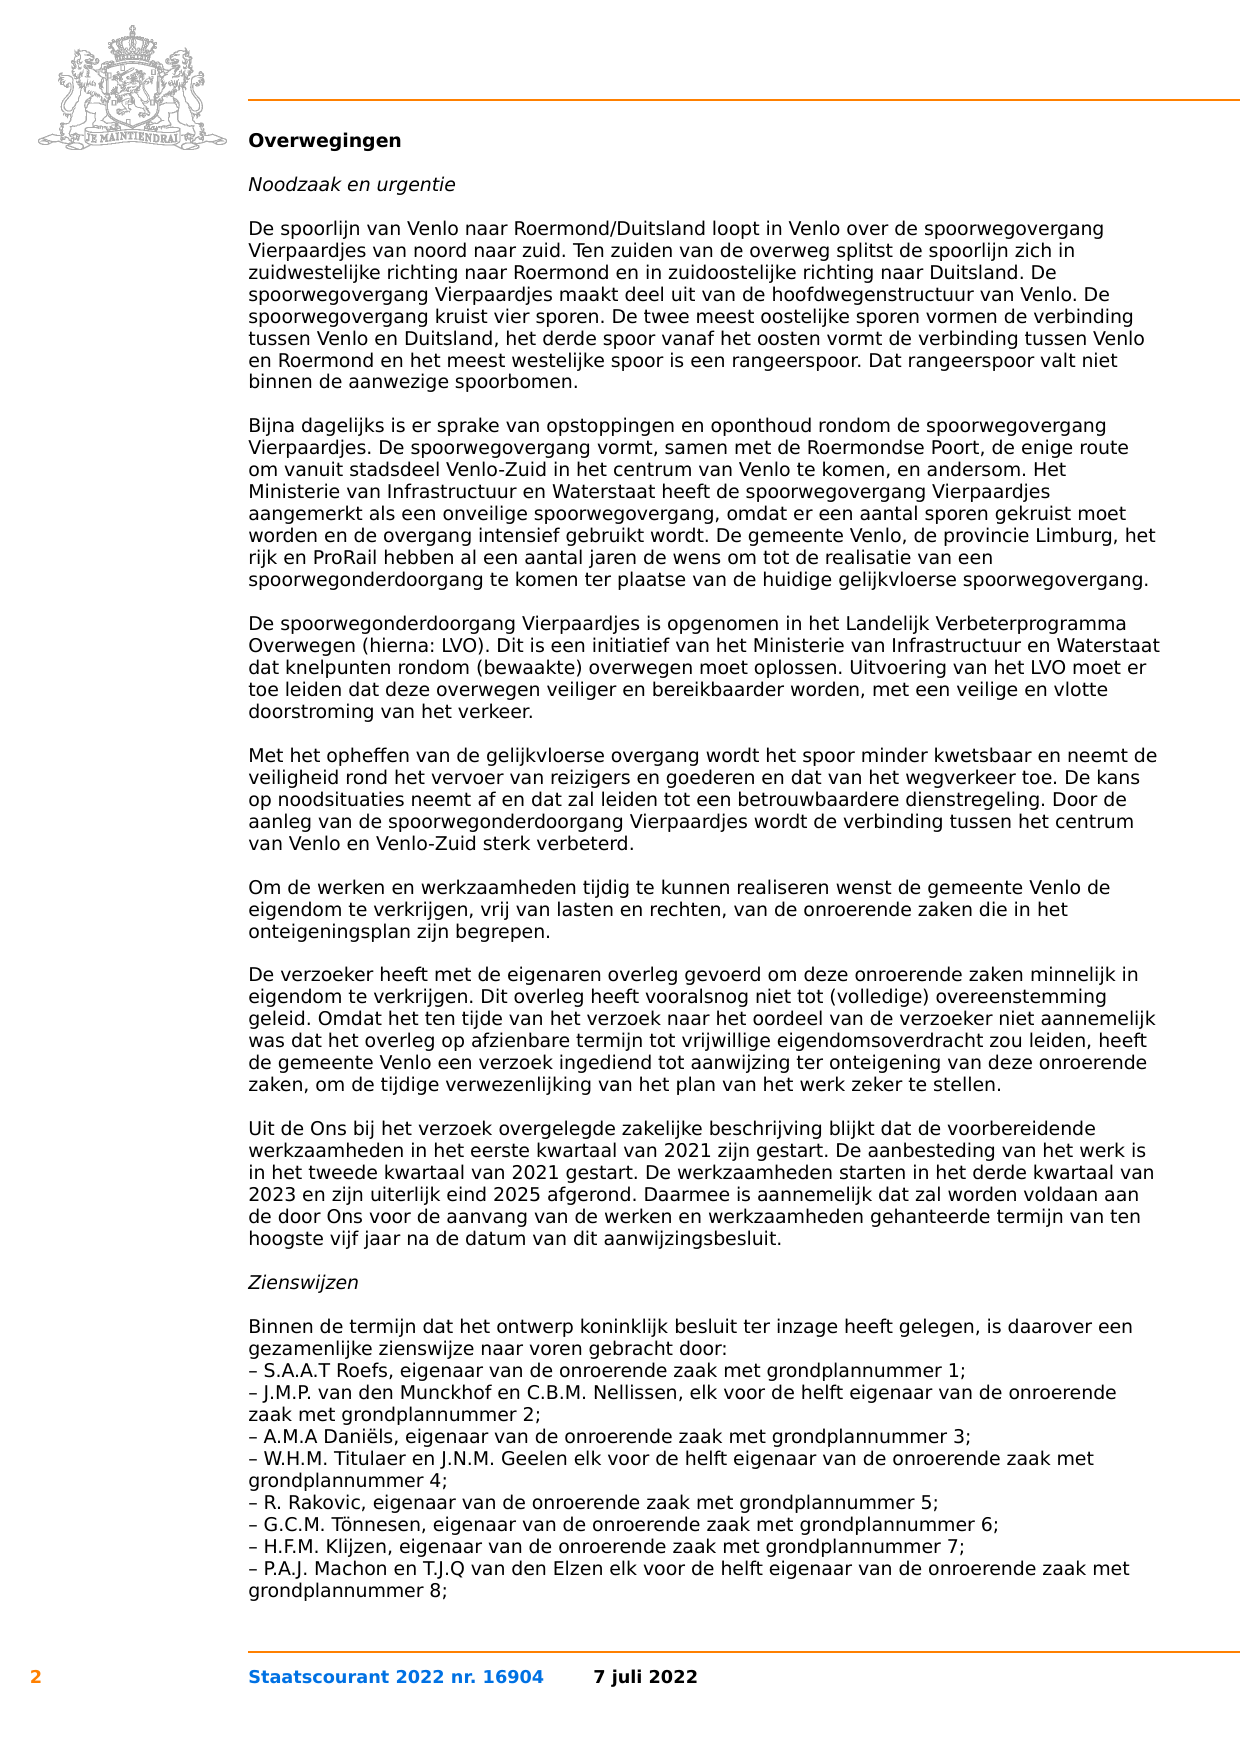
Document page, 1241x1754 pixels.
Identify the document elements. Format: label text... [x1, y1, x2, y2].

text – R. Rakovic, eigenaar van de onroerende zaak met grondplannummer 5; [248, 1492, 1163, 1513]
text – P.A.J. Machon en T.J.Q van den Elzen elk voor de helft eigenaar van de onroerende zaak met grondplannummer 8; [248, 1557, 1163, 1601]
subtitle Overwegingen [248, 130, 1163, 152]
subtitle Noodzaak en urgentie [248, 174, 1163, 196]
text De verzoeker heeft met de eigenaren overleg gevoerd om deze onroerende zaken minnelijk in eigendom te verkrijgen. Dit overleg heeft vooralsnog niet tot (volledige) overeenstemming geleid. Omdat het ten tijde van het verzoek naar het oordeel van de verzoeker niet aannemelijk was dat het overleg op afzienbare termijn tot vrijwillige eigendomsoverdracht zou leiden, heeft de gemeente Venlo een verzoek ingediend tot aanwijzing ter onteigening van deze onroerende zaken, om de tijdige verwezenlijking van het plan van het werk zeker te stellen. [248, 964, 1163, 1096]
text Met het opheffen van de gelijkvloerse overgang wordt het spoor minder kwetsbaar en neemt de veiligheid rond het vervoer van reizigers en goederen en dat van het wegverkeer toe. De kans op noodsituaties neemt af en dat zal leiden tot een betrouwbaardere dienstregeling. Door de aanleg van de spoorwegonderdoorgang Vierpaardjes wordt de verbinding tussen het centrum van Venlo en Venlo-Zuid sterk verbeterd. [248, 745, 1163, 855]
text – J.M.P. van den Munckhof en C.B.M. Nellissen, elk voor de helft eigenaar van de onroerende zaak met grondplannummer 2; [248, 1382, 1163, 1426]
text De spoorwegonderdoorgang Vierpaardjes is opgenomen in het Landelijk Verbeterprogramma Overwegen (hierna: LVO). Dit is een initiatief van het Ministerie van Infrastructuur en Waterstaat dat knelpunten rondom (bewaakte) overwegen moet oplossen. Uitvoering van het LVO moet er toe leiden dat deze overwegen veiliger en bereikbaarder worden, met een veilige en vlotte doorstroming van het verkeer. [248, 613, 1163, 723]
text De spoorlijn van Venlo naar Roermond/Duitsland loopt in Venlo over de spoorwegovergang Vierpaardjes van noord naar zuid. Ten zuiden van de overweg splitst de spoorlijn zich in zuidwestelijke richting naar Roermond en in zuidoostelijke richting naar Duitsland. De spoorwegovergang Vierpaardjes maakt deel uit van de hoofdwegenstructuur van Venlo. De spoorwegovergang kruist vier sporen. De twee meest oostelijke sporen vormen de verbinding tussen Venlo en Duitsland, het derde spoor vanaf het oosten vormt de verbinding tussen Venlo en Roermond en het meest westelijke spoor is een rangeerspoor. Dat rangeerspoor valt niet binnen de aanwezige spoorbomen. [248, 218, 1163, 393]
text – H.F.M. Klijzen, eigenaar van de onroerende zaak met grondplannummer 7; [248, 1536, 1163, 1557]
text – A.M.A Daniëls, eigenaar van de onroerende zaak met grondplannummer 3; [248, 1426, 1163, 1448]
text Bijna dagelijks is er sprake van opstoppingen en oponthoud rondom de spoorwegovergang Vierpaardjes. De spoorwegovergang vormt, samen met de Roermondse Poort, de enige route om vanuit stadsdeel Venlo-Zuid in het centrum van Venlo te komen, en andersom. Het Ministerie van Infrastructuur en Waterstaat heeft de spoorwegovergang Vierpaardjes aangemerkt als een onveilige spoorwegovergang, omdat er een aantal sporen gekruist moet worden en de overgang intensief gebruikt wordt. De gemeente Venlo, de provincie Limburg, het rijk en ProRail hebben al een aantal jaren de wens om tot de realisatie van een spoorwegonderdoorgang te komen ter plaatse van de huidige gelijkvloerse spoorwegovergang. [248, 415, 1163, 591]
text – W.H.M. Titulaer en J.N.M. Geelen elk voor de helft eigenaar van de onroerende zaak met grondplannummer 4; [248, 1448, 1163, 1492]
text – S.A.A.T Roefs, eigenaar van de onroerende zaak met grondplannummer 1; [248, 1360, 1163, 1382]
subtitle Zienswijzen [248, 1272, 1163, 1294]
text Binnen de termijn dat het ontwerp koninklijk besluit ter inzage heeft gelegen, is daarover een gezamenlijke zienswijze naar voren gebracht door: [248, 1316, 1163, 1360]
text – G.C.M. Tönnesen, eigenaar van de onroerende zaak met grondplannummer 6; [248, 1513, 1163, 1536]
text Om de werken en werkzaamheden tijdig te kunnen realiseren wenst de gemeente Venlo de eigendom te verkrijgen, vrij van lasten en rechten, van de onroerende zaken die in het onteigeningsplan zijn begrepen. [248, 877, 1163, 942]
text Uit de Ons bij het verzoek overgelegde zakelijke beschrijving blijkt dat de voorbereidende werkzaamheden in het eerste kwartaal van 2021 zijn gestart. De aanbesteding van het werk is in het tweede kwartaal van 2021 gestart. De werkzaamheden starten in het derde kwartaal van 2023 en zijn uiterlijk eind 2025 afgerond. Daarmee is aannemelijk dat zal worden voldaan aan de door Ons voor de aanvang van de werken en werkzaamheden gehanteerde termijn van ten hoogste vijf jaar na de datum van dit aanwijzingsbesluit. [248, 1118, 1163, 1250]
picture [38, 25, 227, 150]
